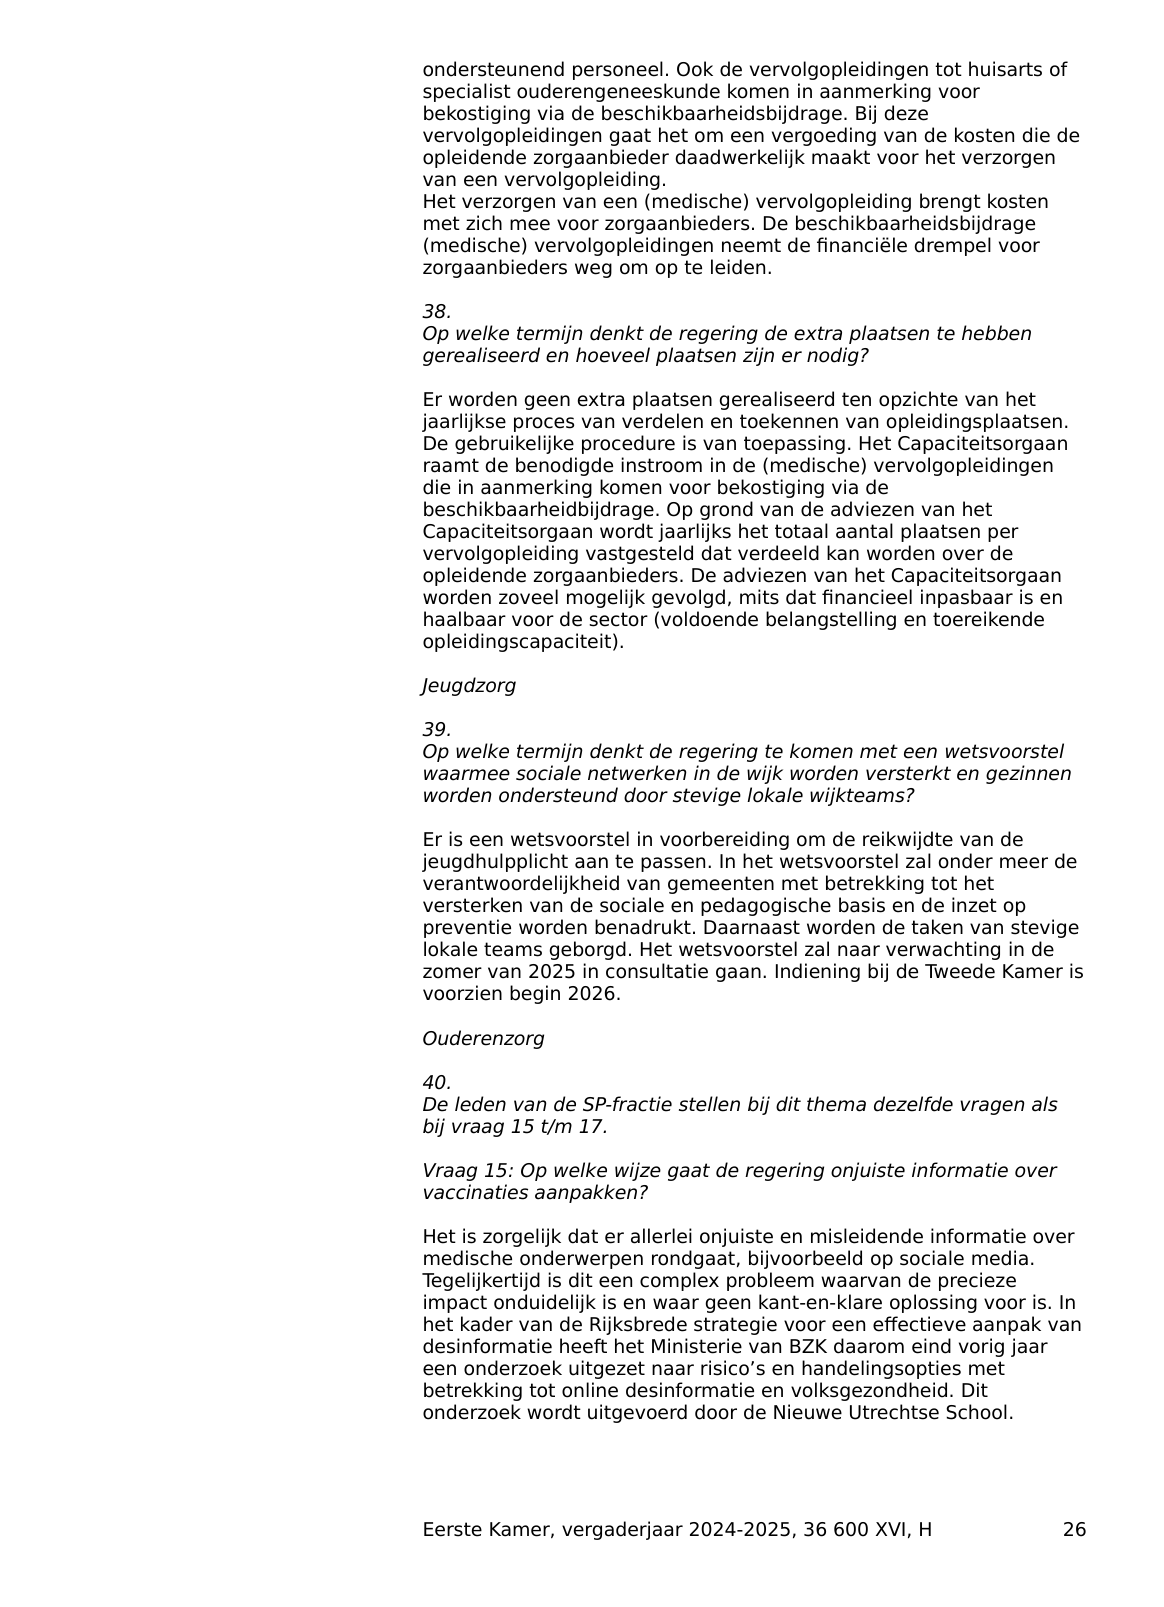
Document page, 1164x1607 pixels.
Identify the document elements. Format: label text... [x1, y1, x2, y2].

text 39. [422, 719, 1087, 741]
text Er worden geen extra plaatsen gerealiseerd ten opzichte van het jaarlijkse proces van verdelen en toekennen van opleidingsplaatsen. De gebruikelijke procedure is van toepassing. Het Capaciteitsorgaan raamt de benodigde instroom in de (medische) vervolgopleidingen die in aanmerking komen voor bekostiging via de beschikbaarheidbijdrage. Op grond van de adviezen van het Capaciteitsorgaan wordt jaarlijks het totaal aantal plaatsen per vervolgopleiding vastgesteld dat verdeeld kan worden over de opleidende zorgaanbieders. De adviezen van het Capaciteitsorgaan worden zoveel mogelijk gevolgd, mits dat financieel inpasbaar is en haalbaar voor de sector (voldoende belangstelling en toereikende opleidingscapaciteit). [422, 389, 1087, 653]
text Het verzorgen van een (medische) vervolgopleiding brengt kosten met zich mee voor zorgaanbieders. De beschikbaarheidsbijdrage (medische) vervolgopleidingen neemt de financiële drempel voor zorgaanbieders weg om op te leiden. [422, 191, 1087, 279]
subtitle Ouderenzorg [422, 1027, 1087, 1049]
subtitle Jeugdzorg [422, 675, 1087, 697]
text De leden van de SP-fractie stellen bij dit thema dezelfde vragen als bij vraag 15 t/m 17. [422, 1093, 1087, 1137]
subtitle Vraag 15: Op welke wijze gaat de regering onjuiste informatie over vaccinaties aanpakken? [422, 1160, 1087, 1204]
text ondersteunend personeel. Ook de vervolgopleidingen tot huisarts of specialist ouderengeneeskunde komen in aanmerking voor bekostiging via de beschikbaarheidsbijdrage. Bij deze vervolgopleidingen gaat het om een vergoeding van de kosten die de opleidende zorgaanbieder daadwerkelijk maakt voor het verzorgen van een vervolgopleiding. [422, 59, 1087, 191]
text 40. [422, 1072, 1087, 1093]
text Op welke termijn denkt de regering de extra plaatsen te hebben gerealiseerd en hoeveel plaatsen zijn er nodig? [422, 323, 1087, 367]
text Het is zorgelijk dat er allerlei onjuiste en misleidende informatie over medische onderwerpen rondgaat, bijvoorbeeld op sociale media. Tegelijkertijd is dit een complex probleem waarvan de precieze impact onduidelijk is en waar geen kant-en-klare oplossing voor is. In het kader van de Rijksbrede strategie voor een effectieve aanpak van desinformatie heeft het Ministerie van BZK daarom eind vorig jaar een onderzoek uitgezet naar risico’s en handelingsopties met betrekking tot online desinformatie en volksgezondheid. Dit onderzoek wordt uitgevoerd door de Nieuwe Utrechtse School. [422, 1226, 1087, 1424]
text Op welke termijn denkt de regering te komen met een wetsvoorstel waarmee sociale netwerken in de wijk worden versterkt en gezinnen worden ondersteund door stevige lokale wijkteams? [422, 741, 1087, 807]
text Er is een wetsvoorstel in voorbereiding om de reikwijdte van de jeugdhulpplicht aan te passen. In het wetsvoorstel zal onder meer de verantwoordelijkheid van gemeenten met betrekking tot het versterken van de sociale en pedagogische basis en de inzet op preventie worden benadrukt. Daarnaast worden de taken van stevige lokale teams geborgd. Het wetsvoorstel zal naar verwachting in de zomer van 2025 in consultatie gaan. Indiening bij de Tweede Kamer is voorzien begin 2026. [422, 829, 1087, 1005]
text 38. [422, 301, 1087, 323]
